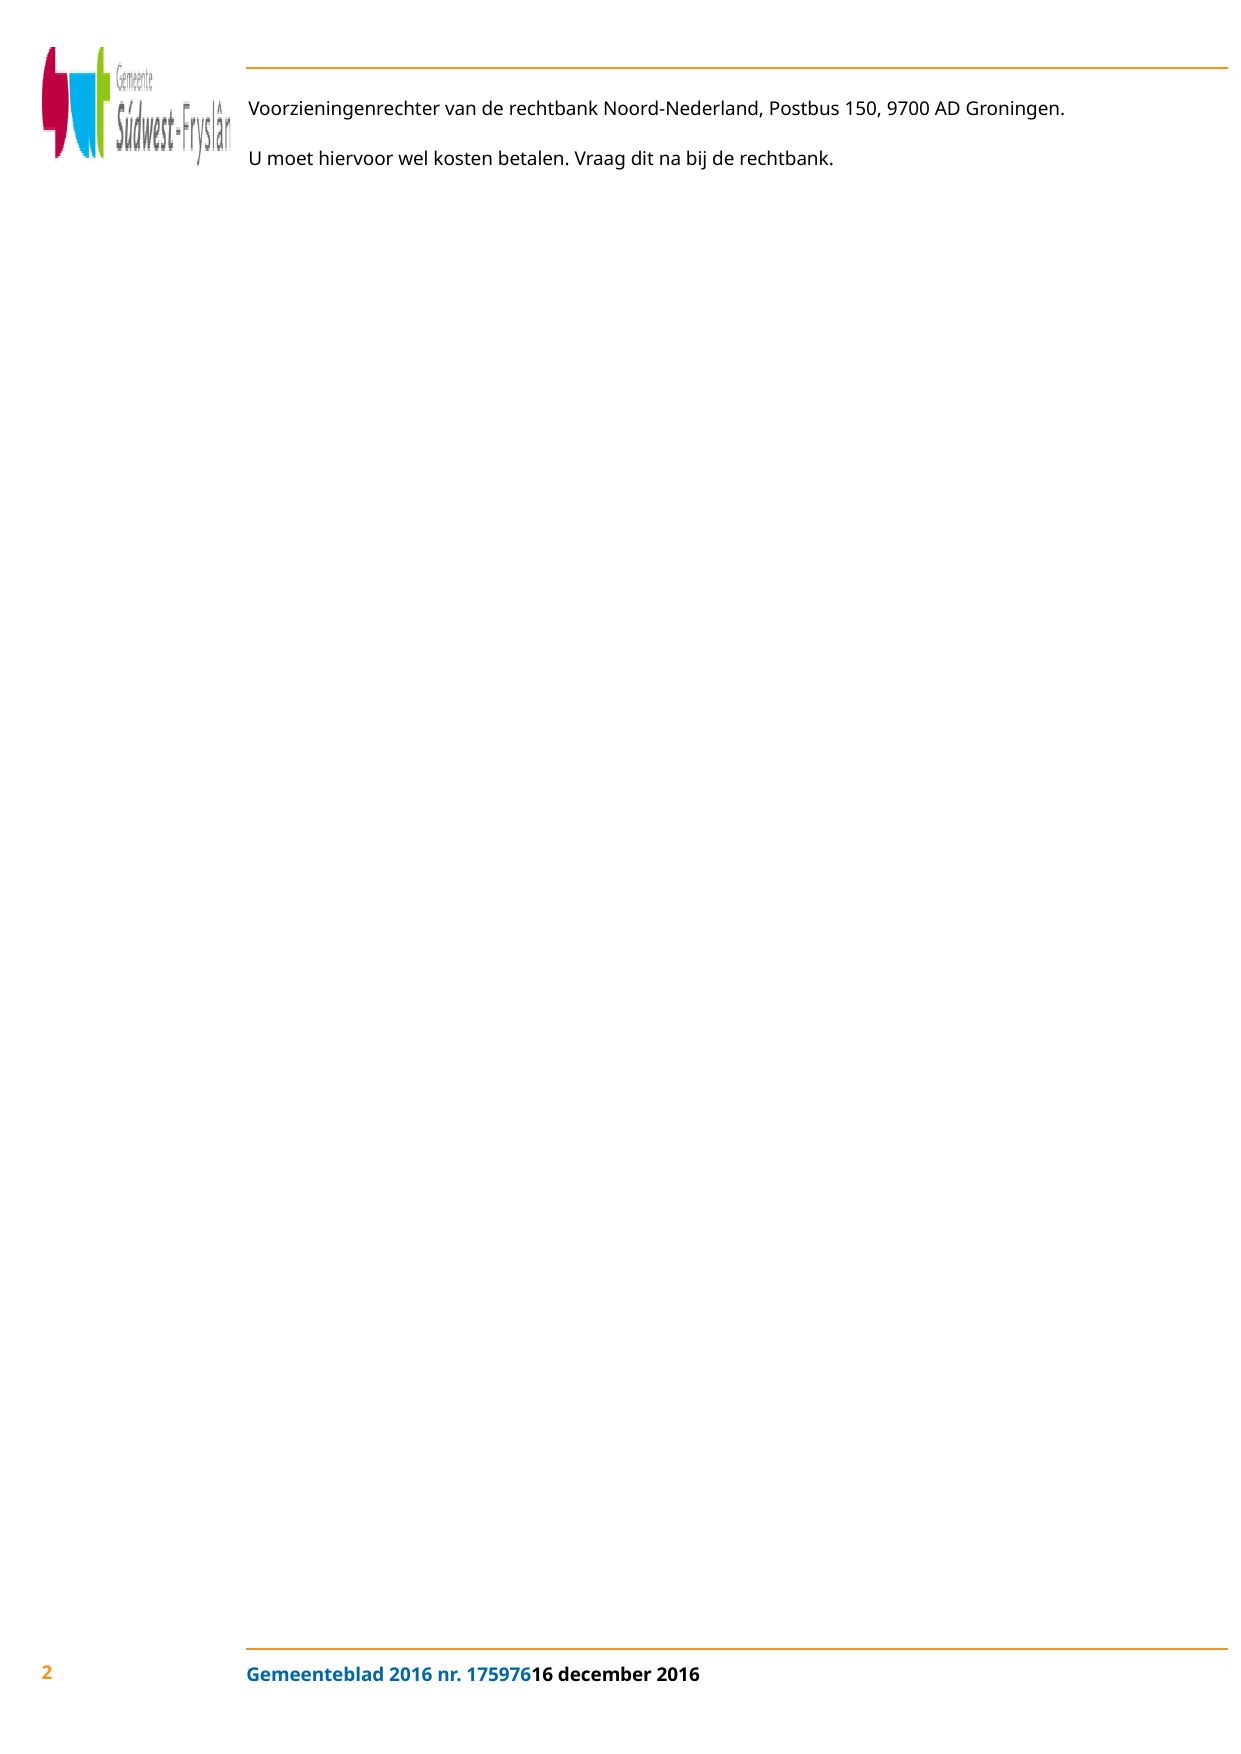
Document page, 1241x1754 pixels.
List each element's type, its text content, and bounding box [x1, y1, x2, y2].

text Voorzieningenrechter van de rechtbank Noord-Nederland, Postbus 150, 9700 AD Groningen. [248, 95, 1152, 121]
text U moet hiervoor wel kosten betalen. Vraag dit na bij de rechtbank. [248, 145, 1152, 171]
picture [41, 47, 231, 172]
